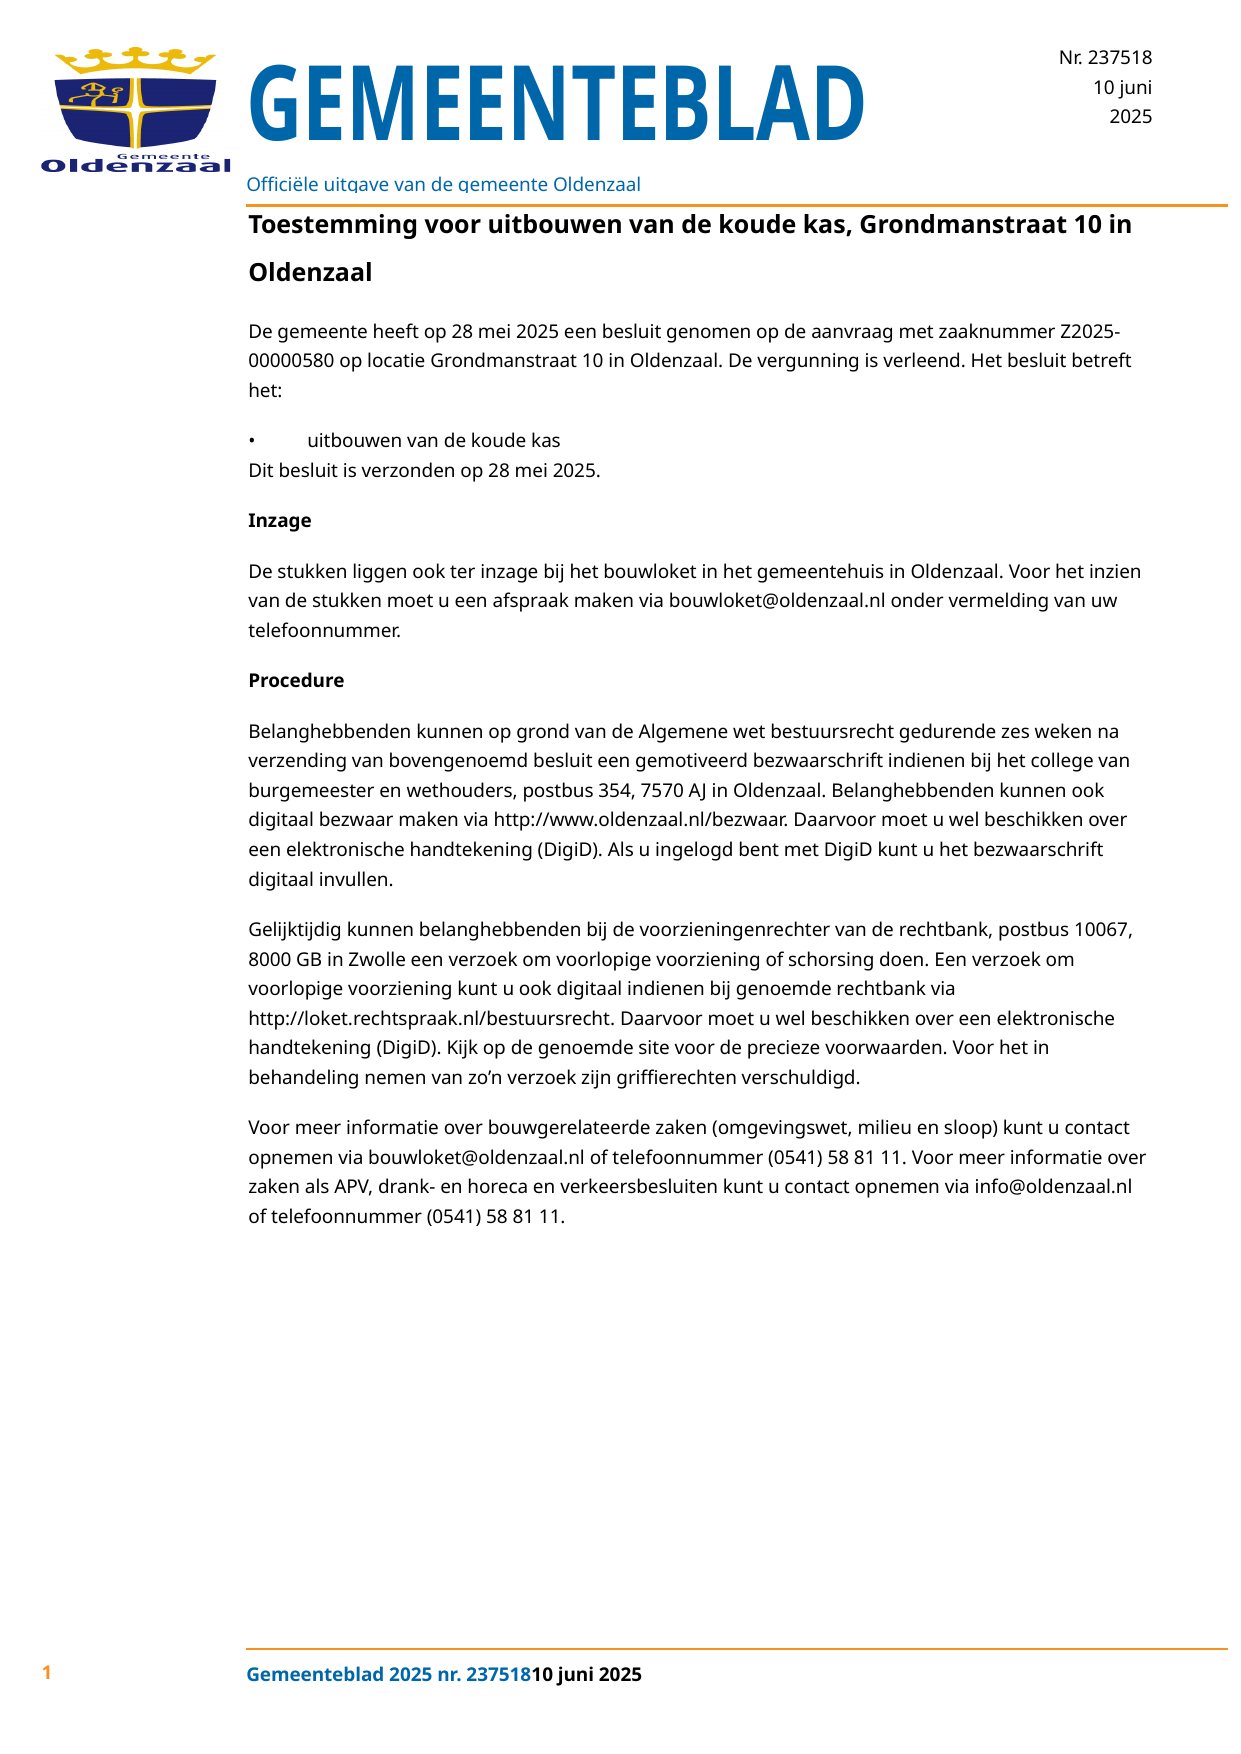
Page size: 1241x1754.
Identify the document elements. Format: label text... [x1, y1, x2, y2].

text De gemeente heeft op 28 mei 2025 een besluit genomen op de aanvraag met zaaknummer Z2025-00000580 op locatie Grondmanstraat 10 in Oldenzaal. De vergunning is verleend. Het besluit betreft het: [248, 318, 1152, 403]
text Belanghebbenden kunnen op grond van de Algemene wet bestuursrecht gedurende zes weken na verzending van bovengenoemd besluit een gemotiveerd bezwaarschrift indienen bij het college van burgemeester en wethouders, postbus 354, 7570 AJ in Oldenzaal. Belanghebbenden kunnen ook digitaal bezwaar maken via http://www.oldenzaal.nl/bezwaar. Daarvoor moet u wel beschikken over een elektronische handtekening (DigiD). Als u ingelogd bent met DigiD kunt u het bezwaarschrift digitaal invullen. [248, 718, 1152, 892]
text Gelijktijdig kunnen belanghebbenden bij de voorzieningenrechter van de rechtbank, postbus 10067, 8000 GB in Zwolle een verzoek om voorlopige voorziening of schorsing doen. Een verzoek om voorlopige voorziening kunt u ook digitaal indienen bij genoemde rechtbank via http://loket.rechtspraak.nl/bestuursrecht. Daarvoor moet u wel beschikken over een elektronische handtekening (DigiD). Kijk op de genoemde site voor de precieze voorwaarden. Voor het in behandeling nemen van zo’n verzoek zijn griffierechten verschuldigd. [248, 916, 1152, 1090]
text Voor meer informatie over bouwgerelateerde zaken (omgevingswet, milieu en sloop) kunt u contact opnemen via bouwloket@oldenzaal.nl of telefoonnummer (0541) 58 81 11. Voor meer informatie over zaken als APV, drank- en horeca en verkeersbesluiten kunt u contact opnemen via info@oldenzaal.nl of telefoonnummer (0541) 58 81 11. [248, 1114, 1152, 1229]
picture [41, 47, 231, 172]
text Inzage [248, 507, 1152, 533]
text De stukken liggen ook ter inzage bij het bouwloket in het gemeentehuis in Oldenzaal. Voor het inzien van de stukken moet u een afspraak maken via bouwloket@oldenzaal.nl onder vermelding van uw telefoonnummer. [248, 558, 1152, 643]
list uitbouwen van de koude kas [248, 427, 1152, 453]
text Procedure [248, 667, 1152, 693]
text Dit besluit is verzonden op 28 mei 2025. [248, 457, 1152, 483]
text Toestemming voor uitbouwen van de koude kas, Grondmanstraat 10 in Oldenzaal [248, 207, 1152, 288]
